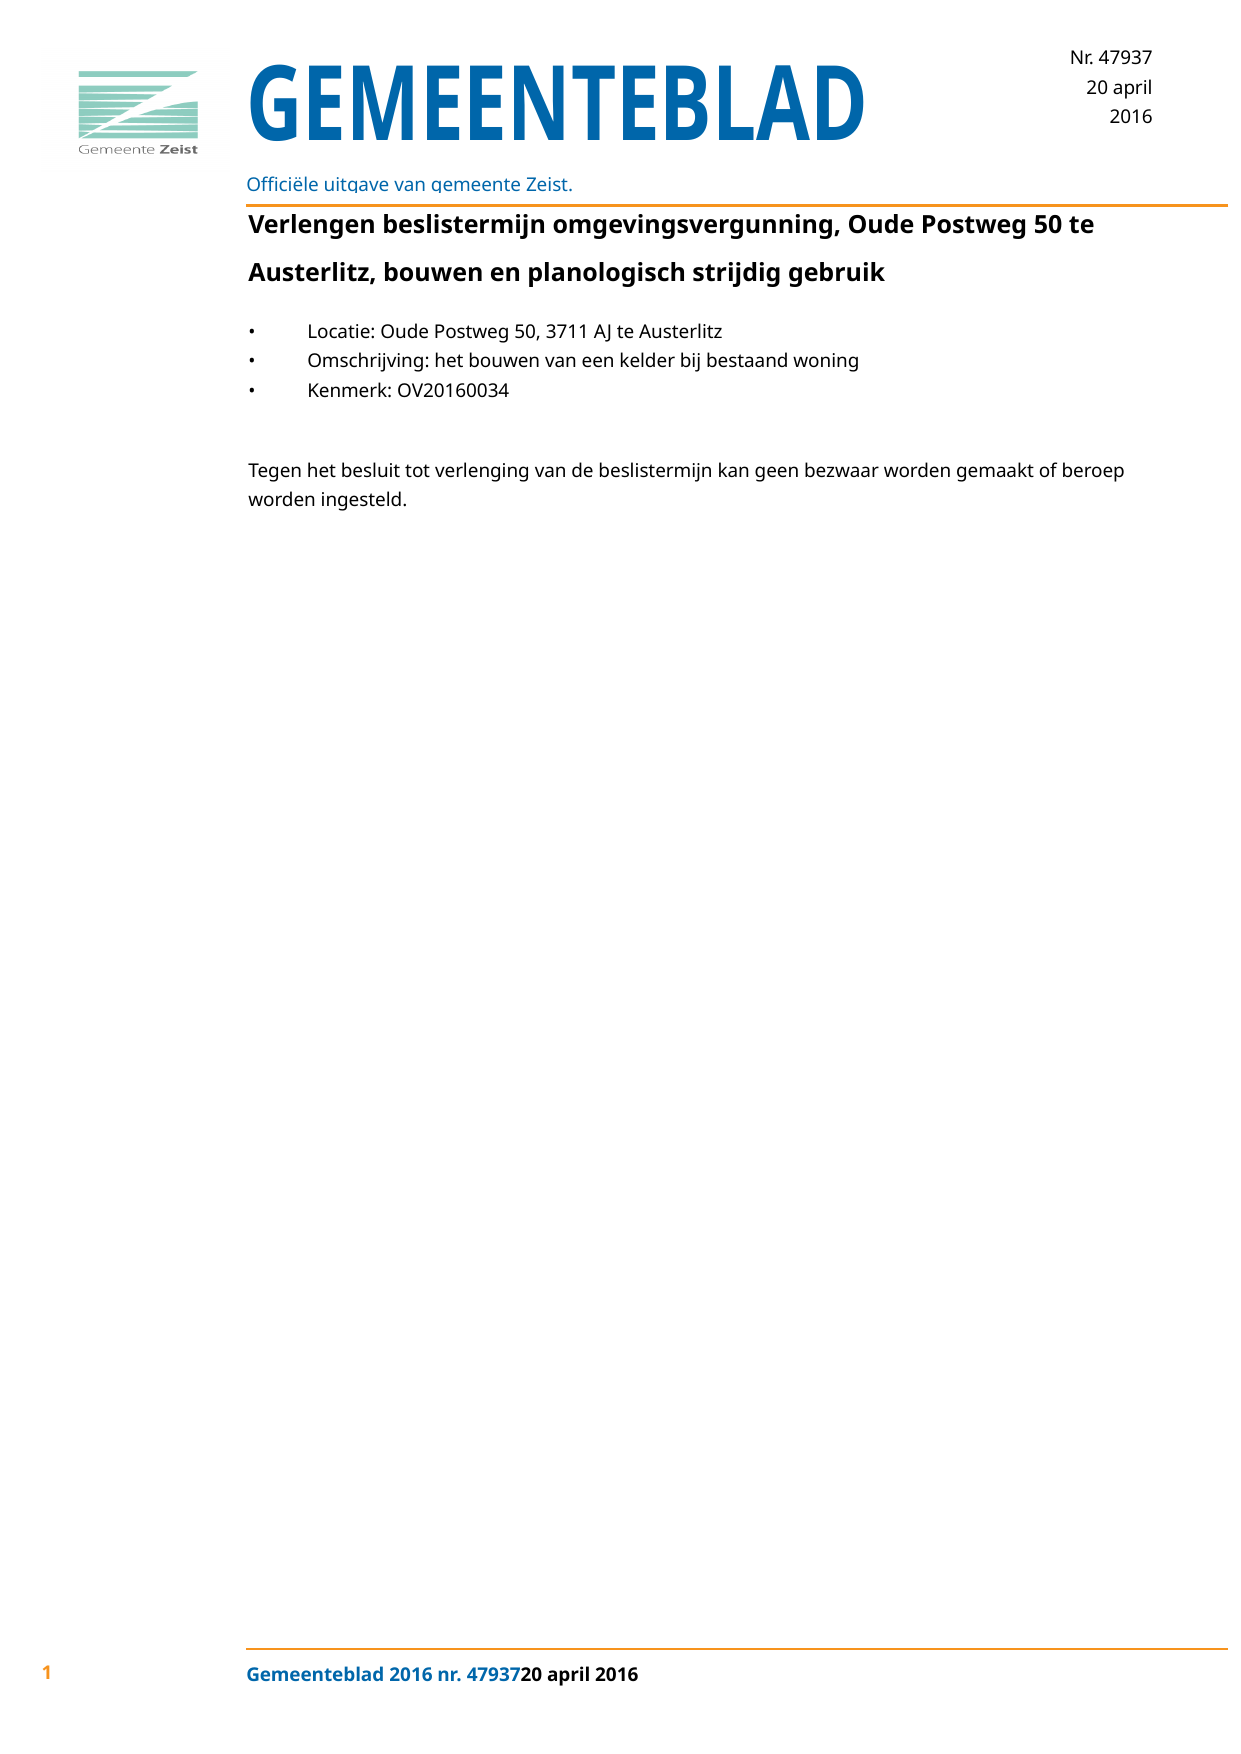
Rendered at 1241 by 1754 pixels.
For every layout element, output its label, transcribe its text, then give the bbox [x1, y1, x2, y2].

list Omschrijving: het bouwen van een kelder bij bestaand woning [248, 347, 1152, 373]
text Verlengen beslistermijn omgevingsvergunning, Oude Postweg 50 te Austerlitz, bouwen en planologisch strijdig gebruik [248, 207, 1152, 288]
text Tegen het besluit tot verlenging van de beslistermijn kan geen bezwaar worden gemaakt of beroep worden ingesteld. [248, 457, 1152, 512]
picture [41, 47, 231, 172]
list Locatie: Oude Postweg 50, 3711 AJ te Austerlitz [248, 318, 1152, 344]
list Kenmerk: OV20160034 [248, 377, 1152, 403]
